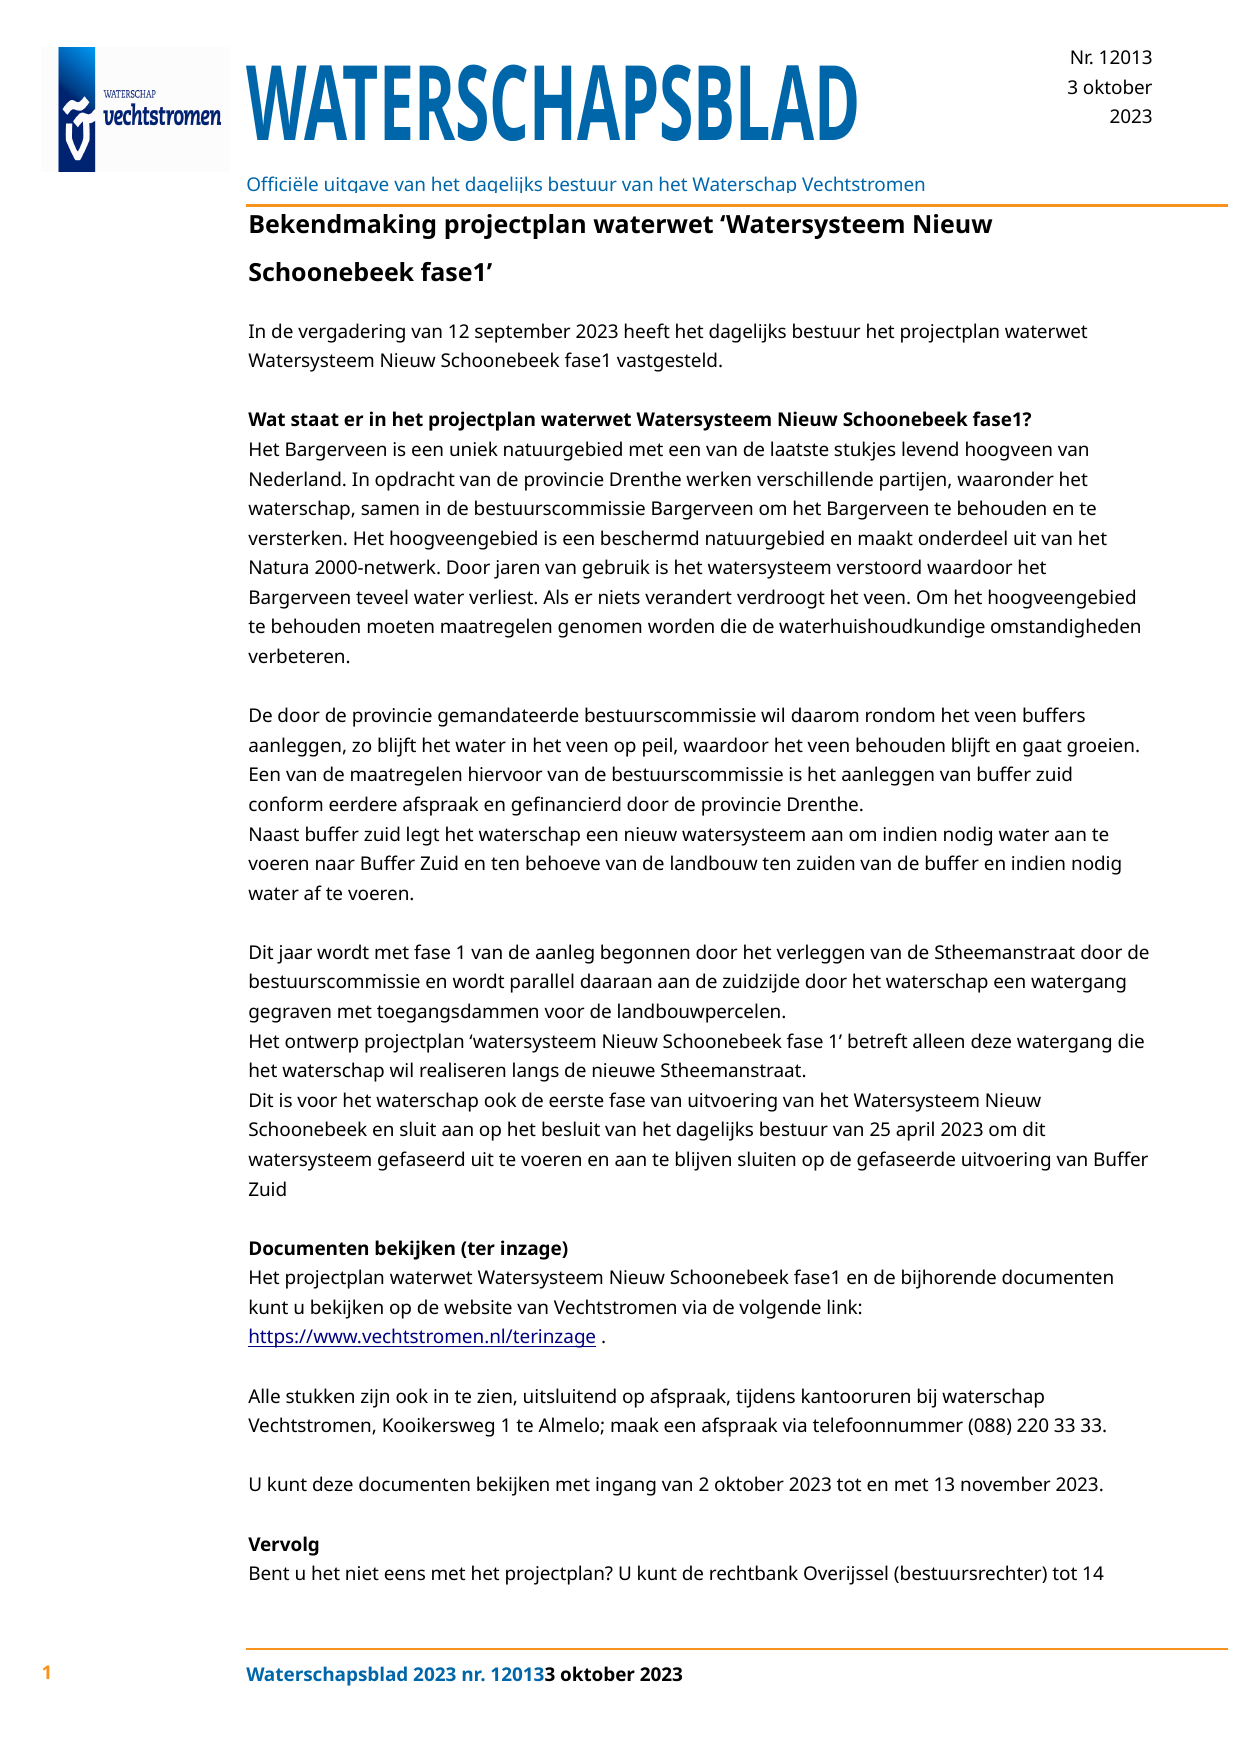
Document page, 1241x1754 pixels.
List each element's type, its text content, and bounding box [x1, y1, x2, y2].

text U kunt deze documenten bekijken met ingang van 2 oktober 2023 tot en met 13 november 2023. [248, 1472, 1152, 1497]
text Dit is voor het waterschap ook de eerste fase van uitvoering van het Watersysteem Nieuw Schoonebeek en sluit aan op het besluit van het dagelijks bestuur van 25 april 2023 om dit watersysteem gefaseerd uit te voeren en aan te blijven sluiten op de gefaseerde uitvoering van Buffer Zuid [248, 1087, 1152, 1202]
text Bent u het niet eens met het projectplan? U kunt de rechtbank Overijssel (bestuursrechter) tot 14 [248, 1560, 1152, 1586]
text De door de provincie gemandateerde bestuurscommissie wil daarom rondom het veen buffers aanleggen, zo blijft het water in het veen op peil, waardoor het veen behouden blijft en gaat groeien. Een van de maatregelen hiervoor van de bestuurscommissie is het aanleggen van buffer zuid conform eerdere afspraak en gefinancierd door de provincie Drenthe. [248, 702, 1152, 817]
text Vervolg [248, 1531, 1152, 1557]
text In de vergadering van 12 september 2023 heeft het dagelijks bestuur het projectplan waterwet Watersysteem Nieuw Schoonebeek fase1 vastgesteld. [248, 318, 1152, 373]
picture [41, 47, 231, 172]
text Naast buffer zuid legt het waterschap een nieuw watersysteem aan om indien nodig water aan te voeren naar Buffer Zuid en ten behoeve van de landbouw ten zuiden van de buffer en indien nodig water af te voeren. [248, 821, 1152, 906]
text Het ontwerp projectplan ‘watersysteem Nieuw Schoonebeek fase 1’ betreft alleen deze watergang die het waterschap wil realiseren langs de nieuwe Stheemanstraat. [248, 1028, 1152, 1083]
text Alle stukken zijn ook in te zien, uitsluitend op afspraak, tijdens kantooruren bij waterschap Vechtstromen, Kooikersweg 1 te Almelo; maak een afspraak via telefoonnummer (088) 220 33 33. [248, 1383, 1152, 1438]
text Wat staat er in het projectplan waterwet Watersysteem Nieuw Schoonebeek fase1? [248, 407, 1152, 432]
text Dit jaar wordt met fase 1 van de aanleg begonnen door het verleggen van de Stheemanstraat door de bestuurscommissie en wordt parallel daaraan aan de zuidzijde door het waterschap een watergang gegraven met toegangsdammen voor de landbouwpercelen. [248, 939, 1152, 1024]
text Het Bargerveen is een uniek natuurgebied met een van de laatste stukjes levend hoogveen van Nederland. In opdracht van de provincie Drenthe werken verschillende partijen, waaronder het waterschap, samen in de bestuurscommissie Bargerveen om het Bargerveen te behouden en te versterken. Het hoogveengebied is een beschermd natuurgebied en maakt onderdeel uit van het Natura 2000-netwerk. Door jaren van gebruik is het watersysteem verstoord waardoor het Bargerveen teveel water verliest. Als er niets verandert verdroogt het veen. Om het hoogveengebied te behouden moeten maatregelen genomen worden die de waterhuishoudkundige omstandigheden verbeteren. [248, 436, 1152, 669]
text Bekendmaking projectplan waterwet ‘Watersysteem Nieuw Schoonebeek fase1’ [248, 207, 1152, 288]
text Documenten bekijken (ter inzage) [248, 1235, 1152, 1261]
text Het projectplan waterwet Watersysteem Nieuw Schoonebeek fase1 en de bijhorende documenten kunt u bekijken op de website van Vechtstromen via de volgende link: https://www.vechtstromen.nl/terinzage . [248, 1264, 1152, 1349]
